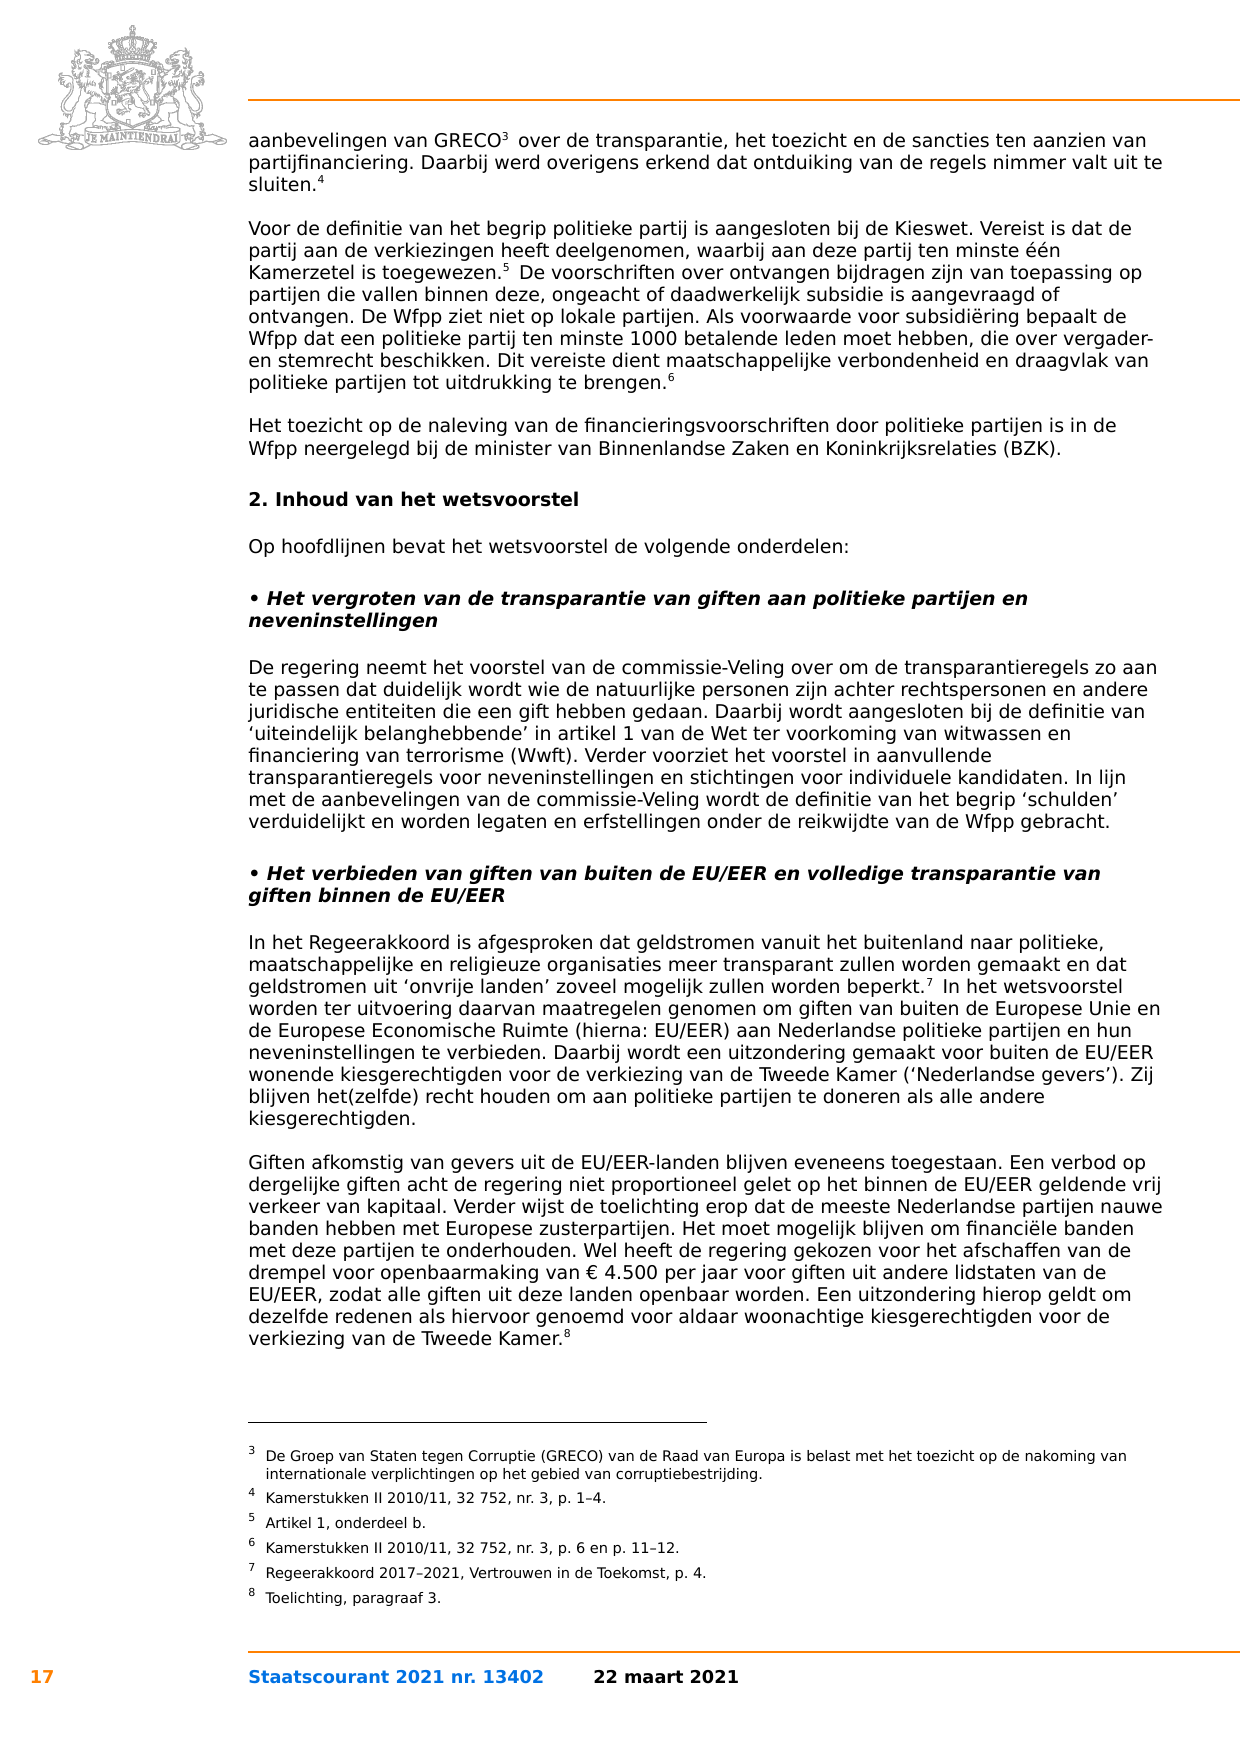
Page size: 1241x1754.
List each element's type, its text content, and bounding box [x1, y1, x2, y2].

text Kamerstukken II 2010/11, 32 752, nr. 3, p. 6 en p. 11–12. [248, 1536, 1163, 1558]
text Regeerakkoord 2017–2021, Vertrouwen in de Toekomst, p. 4. [248, 1561, 1163, 1583]
subtitle 2. Inhoud van het wetsvoorstel [248, 489, 1163, 511]
text Op hoofdlijnen bevat het wetsvoorstel de volgende onderdelen: [248, 536, 1163, 558]
text Voor de definitie van het begrip politieke partij is aangesloten bij de Kieswet. Vereist is dat de partij aan de verkiezingen heeft deelgenomen, waarbij aan deze partij ten minste één Kamerzetel is toegewezen. De voorschriften over ontvangen bijdragen zijn van toepassing op partijen die vallen binnen deze, ongeacht of daadwerkelijk subsidie is aangevraagd of ontvangen. De Wfpp ziet niet op lokale partijen. Als voorwaarde voor subsidiëring bepaalt de Wfpp dat een politieke partij ten minste 1000 betalende leden moet hebben, die over vergader- en stemrecht beschikken. Dit vereiste dient maatschappelijke verbondenheid en draagvlak van politieke partijen tot uitdrukking te brengen. [248, 218, 1163, 393]
text Het toezicht op de naleving van de financieringsvoorschriften door politieke partijen is in de Wfpp neergelegd bij de minister van Binnenlandse Zaken en Koninkrijksrelaties (BZK). [248, 415, 1163, 459]
text Kamerstukken II 2010/11, 32 752, nr. 3, p. 1–4. [248, 1486, 1163, 1508]
picture [38, 25, 227, 150]
text Giften afkomstig van gevers uit de EU/EER-landen blijven eveneens toegestaan. Een verbod op dergelijke giften acht de regering niet proportioneel gelet op het binnen de EU/EER geldende vrij verkeer van kapitaal. Verder wijst de toelichting erop dat de meeste Nederlandse partijen nauwe banden hebben met Europese zusterpartijen. Het moet mogelijk blijven om financiële banden met deze partijen te onderhouden. Wel heeft de regering gekozen voor het afschaffen van de drempel voor openbaarmaking van € 4.500 per jaar voor giften uit andere lidstaten van de EU/EER, zodat alle giften uit deze landen openbaar worden. Een uitzondering hierop geldt om dezelfde redenen als hiervoor genoemd voor aldaar woonachtige kiesgerechtigden voor de verkiezing van de Tweede Kamer. [248, 1152, 1163, 1349]
text Artikel 1, onderdeel b. [248, 1511, 1163, 1533]
text aanbevelingen van GRECO over de transparantie, het toezicht en de sancties ten aanzien van partijfinanciering. Daarbij werd overigens erkend dat ontduiking van de regels nimmer valt uit te sluiten. [248, 130, 1163, 196]
subtitle • Het verbieden van giften van buiten de EU/EER en volledige transparantie van giften binnen de EU/EER [248, 863, 1163, 907]
subtitle • Het vergroten van de transparantie van giften aan politieke partijen en neveninstellingen [248, 588, 1163, 632]
text Toelichting, paragraaf 3. [248, 1586, 1163, 1608]
text De Groep van Staten tegen Corruptie (GRECO) van de Raad van Europa is belast met het toezicht op de nakoming van internationale verplichtingen op het gebied van corruptiebestrijding. [248, 1444, 1163, 1483]
text In het Regeerakkoord is afgesproken dat geldstromen vanuit het buitenland naar politieke, maatschappelijke en religieuze organisaties meer transparant zullen worden gemaakt en dat geldstromen uit ‘onvrije landen’ zoveel mogelijk zullen worden beperkt. In het wetsvoorstel worden ter uitvoering daarvan maatregelen genomen om giften van buiten de Europese Unie en de Europese Economische Ruimte (hierna: EU/EER) aan Nederlandse politieke partijen en hun neveninstellingen te verbieden. Daarbij wordt een uitzondering gemaakt voor buiten de EU/EER wonende kiesgerechtigden voor de verkiezing van de Tweede Kamer (‘Nederlandse gevers’). Zij blijven het(zelfde) recht houden om aan politieke partijen te doneren als alle andere kiesgerechtigden. [248, 932, 1163, 1130]
text De regering neemt het voorstel van de commissie-Veling over om de transparantieregels zo aan te passen dat duidelijk wordt wie de natuurlijke personen zijn achter rechtspersonen en andere juridische entiteiten die een gift hebben gedaan. Daarbij wordt aangesloten bij de definitie van ‘uiteindelijk belanghebbende’ in artikel 1 van de Wet ter voorkoming van witwassen en financiering van terrorisme (Wwft). Verder voorziet het voorstel in aanvullende transparantieregels voor neveninstellingen en stichtingen voor individuele kandidaten. In lijn met de aanbevelingen van de commissie-Veling wordt de definitie van het begrip ‘schulden’ verduidelijkt en worden legaten en erfstellingen onder de reikwijdte van de Wfpp gebracht. [248, 657, 1163, 833]
